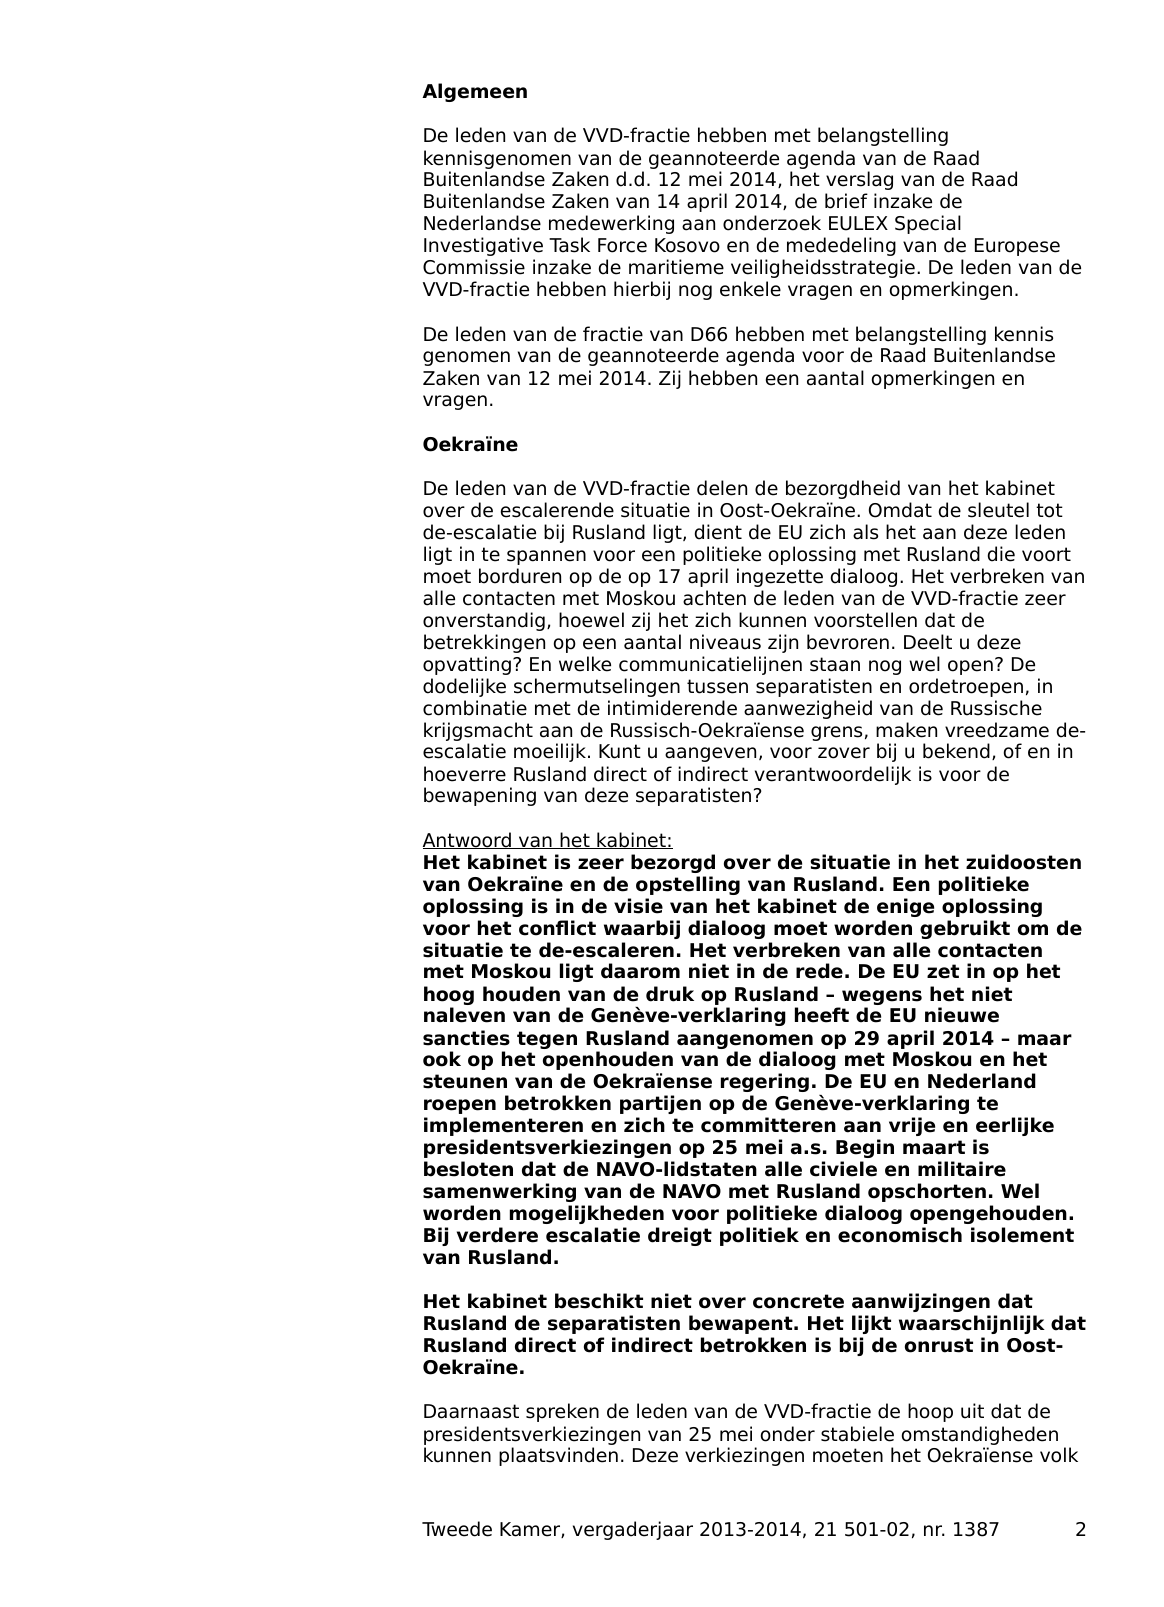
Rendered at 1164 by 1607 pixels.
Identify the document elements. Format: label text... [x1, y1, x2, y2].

text Daarnaast spreken de leden van de VVD-fractie de hoop uit dat de presidentsverkiezingen van 25 mei onder stabiele omstandigheden kunnen plaatsvinden. Deze verkiezingen moeten het Oekraïense volk [422, 1401, 1087, 1467]
text Het kabinet is zeer bezorgd over de situatie in het zuidoosten van Oekraïne en de opstelling van Rusland. Een politieke oplossing is in de visie van het kabinet de enige oplossing voor het conflict waarbij dialoog moet worden gebruikt om de situatie te de-escaleren. Het verbreken van alle contacten met Moskou ligt daarom niet in de rede. De EU zet in op het hoog houden van de druk op Rusland – wegens het niet naleven van de Genève-verklaring heeft de EU nieuwe sancties tegen Rusland aangenomen op 29 april 2014 – maar ook op het openhouden van de dialoog met Moskou en het steunen van de Oekraïense regering. De EU en Nederland roepen betrokken partijen op de Genève-verklaring te implementeren en zich te committeren aan vrije en eerlijke presidentsverkiezingen op 25 mei a.s. Begin maart is besloten dat de NAVO-lidstaten alle civiele en militaire samenwerking van de NAVO met Rusland opschorten. Wel worden mogelijkheden voor politieke dialoog opengehouden. Bij verdere escalatie dreigt politiek en economisch isolement van Rusland. [422, 852, 1087, 1269]
text De leden van de VVD-fractie hebben met belangstelling kennisgenomen van de geannoteerde agenda van de Raad Buitenlandse Zaken d.d. 12 mei 2014, het verslag van de Raad Buitenlandse Zaken van 14 april 2014, de brief inzake de Nederlandse medewerking aan onderzoek EULEX Special Investigative Task Force Kosovo en de mededeling van de Europese Commissie inzake de maritieme veiligheidsstrategie. De leden van de VVD-fractie hebben hierbij nog enkele vragen en opmerkingen. [422, 125, 1087, 301]
text Het kabinet beschikt niet over concrete aanwijzingen dat Rusland de separatisten bewapent. Het lijkt waarschijnlijk dat Rusland direct of indirect betrokken is bij de onrust in Oost-Oekraïne. [422, 1291, 1087, 1379]
text Antwoord van het kabinet: [422, 829, 1087, 852]
subtitle Oekraïne [422, 433, 1087, 456]
text De leden van de fractie van D66 hebben met belangstelling kennis genomen van de geannoteerde agenda voor de Raad Buitenlandse Zaken van 12 mei 2014. Zij hebben een aantal opmerkingen en vragen. [422, 323, 1087, 411]
text De leden van de VVD-fractie delen de bezorgdheid van het kabinet over de escalerende situatie in Oost-Oekraïne. Omdat de sleutel tot de-escalatie bij Rusland ligt, dient de EU zich als het aan deze leden ligt in te spannen voor een politieke oplossing met Rusland die voort moet borduren op de op 17 april ingezette dialoog. Het verbreken van alle contacten met Moskou achten de leden van de VVD-fractie zeer onverstandig, hoewel zij het zich kunnen voorstellen dat de betrekkingen op een aantal niveaus zijn bevroren. Deelt u deze opvatting? En welke communicatielijnen staan nog wel open? De dodelijke schermutselingen tussen separatisten en ordetroepen, in combinatie met de intimiderende aanwezigheid van de Russische krijgsmacht aan de Russisch-Oekraïense grens, maken vreedzame de-escalatie moeilijk. Kunt u aangeven, voor zover bij u bekend, of en in hoeverre Rusland direct of indirect verantwoordelijk is voor de bewapening van deze separatisten? [422, 478, 1087, 807]
subtitle Algemeen [422, 81, 1087, 103]
